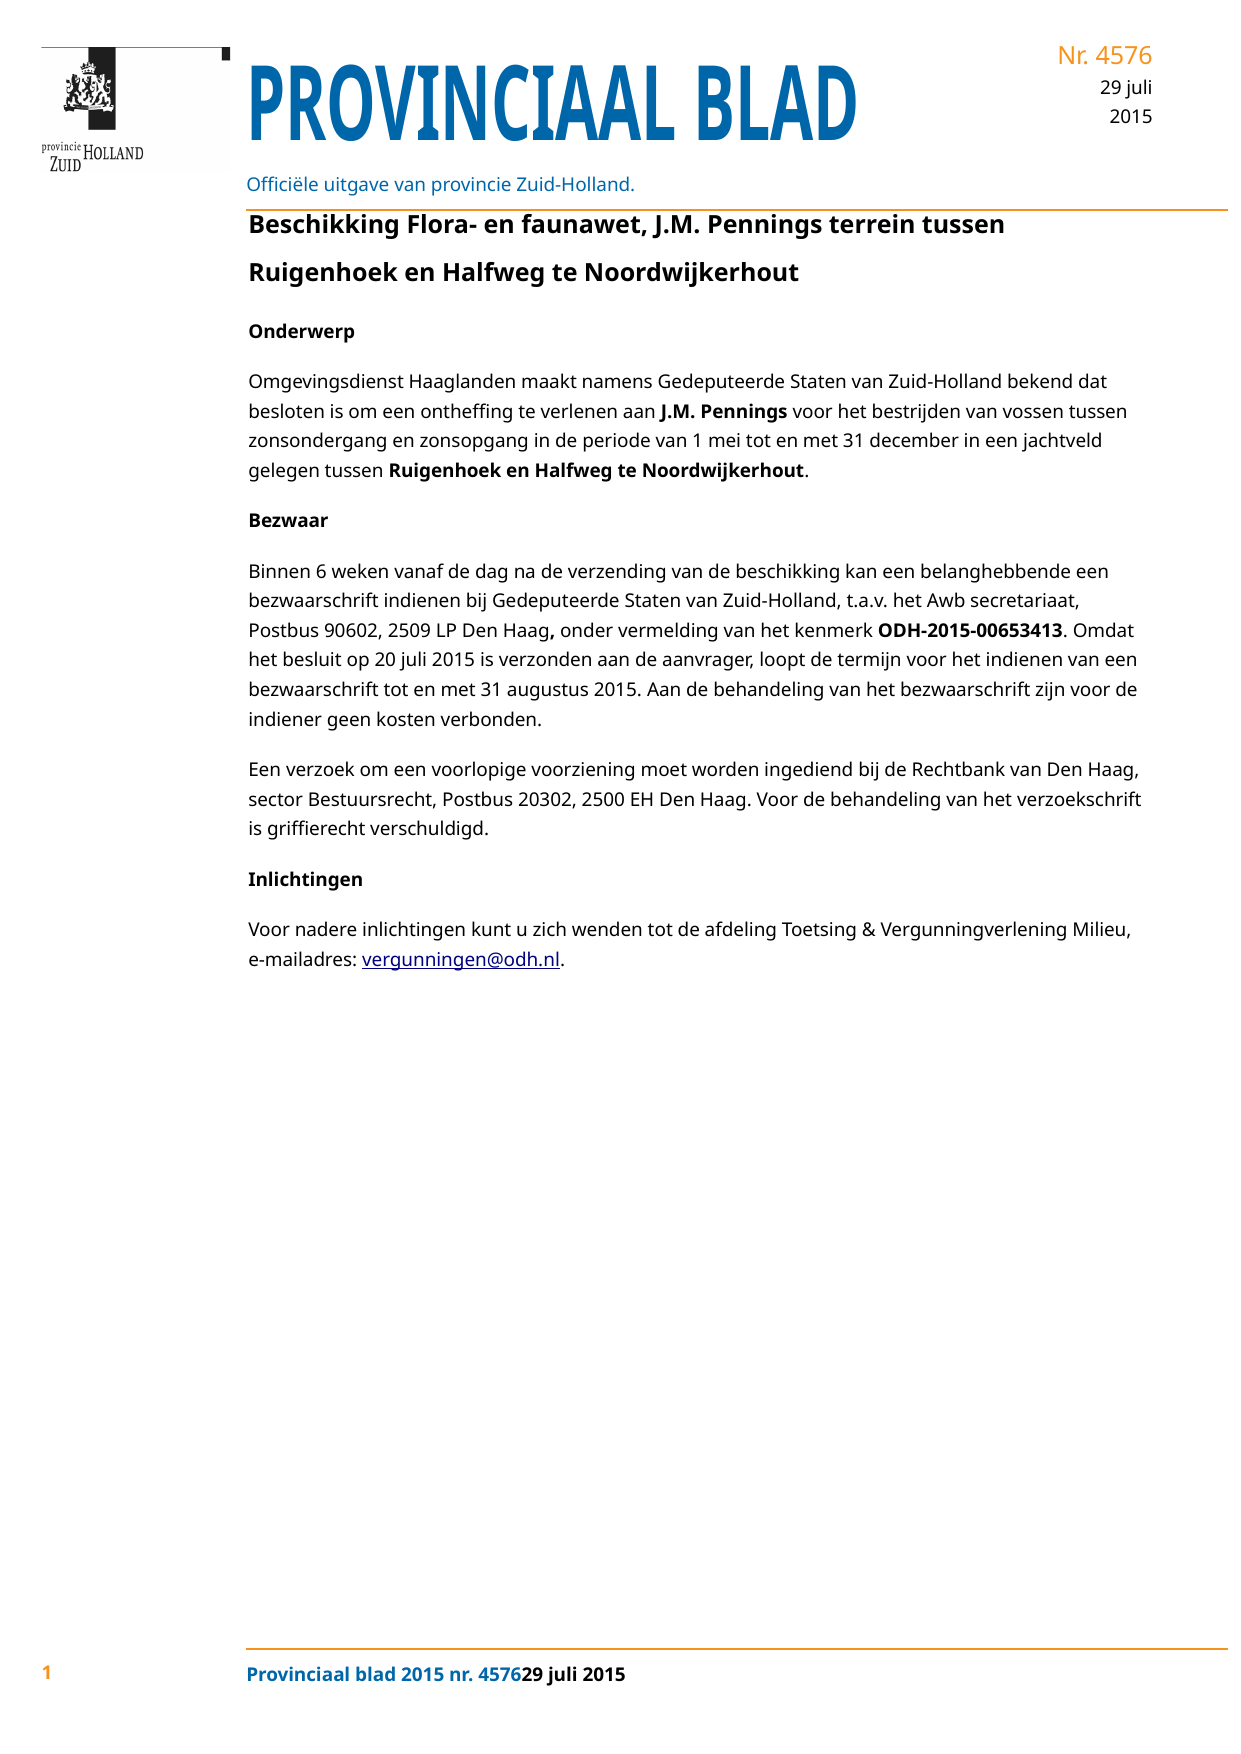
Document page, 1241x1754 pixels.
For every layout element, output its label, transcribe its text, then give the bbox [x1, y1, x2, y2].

text Omgevingsdienst Haaglanden maakt namens Gedeputeerde Staten van Zuid-Holland bekend dat besloten is om een ontheffing te verlenen aan J.M. Pennings voor het bestrijden van vossen tussen zonsondergang en zonsopgang in de periode van 1 mei tot en met 31 december in een jachtveld gelegen tussen Ruigenhoek en Halfweg te Noordwijkerhout. [248, 368, 1152, 483]
text Een verzoek om een voorlopige voorziening moet worden ingediend bij de Rechtbank van Den Haag, sector Bestuursrecht, Postbus 20302, 2500 EH Den Haag. Voor de behandeling van het verzoekschrift is griffierecht verschuldigd. [248, 756, 1152, 841]
text Beschikking Flora- en faunawet, J.M. Pennings terrein tussen Ruigenhoek en Halfweg te Noordwijkerhout [248, 211, 1152, 288]
text Voor nadere inlichtingen kunt u zich wenden tot de afdeling Toetsing & Vergunningverlening Milieu, e-mailadres: vergunningen@odh.nl. [248, 916, 1152, 972]
picture [41, 47, 231, 172]
text Binnen 6 weken vanaf de dag na de verzending van de beschikking kan een belanghebbende een bezwaarschrift indienen bij Gedeputeerde Staten van Zuid-Holland, t.a.v. het Awb secretariaat, Postbus 90602, 2509 LP Den Haag, onder vermelding van het kenmerk ODH-2015-00653413. Omdat het besluit op 20 juli 2015 is verzonden aan de aanvrager, loopt de termijn voor het indienen van een bezwaarschrift tot en met 31 augustus 2015. Aan de behandeling van het bezwaarschrift zijn voor de indiener geen kosten verbonden. [248, 558, 1152, 732]
text Onderwerp [248, 318, 1152, 344]
text Bezwaar [248, 507, 1152, 533]
text Inlichtingen [248, 866, 1152, 892]
